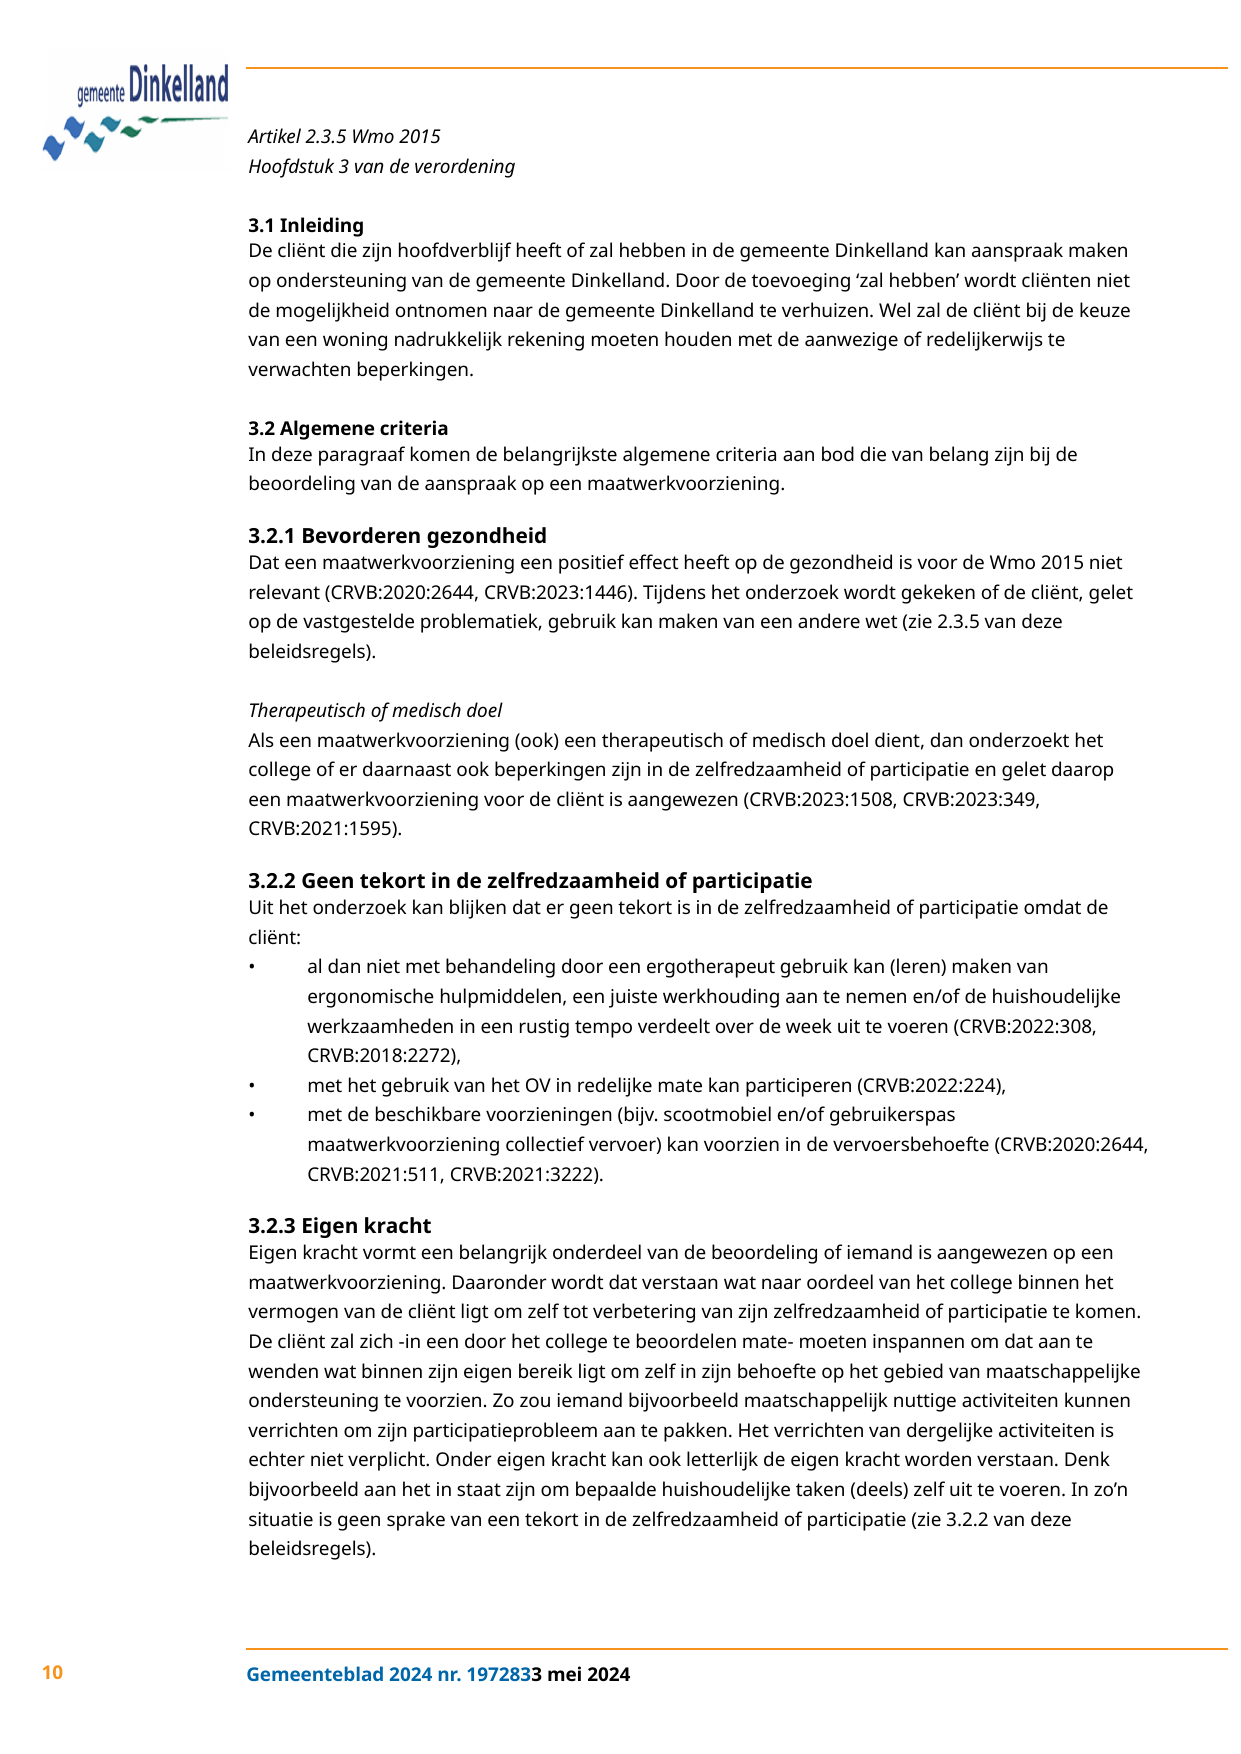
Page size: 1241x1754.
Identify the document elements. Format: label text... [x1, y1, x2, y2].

text Dat een maatwerkvoorziening een positief effect heeft op de gezondheid is voor de Wmo 2015 niet relevant (CRVB:2020:2644, CRVB:2023:1446). Tijdens het onderzoek wordt gekeken of de cliënt, gelet op de vastgestelde problematiek, gebruik kan maken van een andere wet (zie 2.3.5 van deze beleidsregels). [248, 549, 1152, 664]
text Hoofdstuk 3 van de verordening [248, 153, 1152, 178]
text Als een maatwerkvoorziening (ook) een therapeutisch of medisch doel dient, dan onderzoekt het college of er daarnaast ook beperkingen zijn in de zelfredzaamheid of participatie en gelet daarop een maatwerkvoorziening voor de cliënt is aangewezen (CRVB:2023:1508, CRVB:2023:349, CRVB:2021:1595). [248, 727, 1152, 841]
text De cliënt die zijn hoofdverblijf heeft of zal hebben in de gemeente Dinkelland kan aanspraak maken op ondersteuning van de gemeente Dinkelland. Door de toevoeging ‘zal hebben’ wordt cliënten niet de mogelijkheid ontnomen naar de gemeente Dinkelland te verhuizen. Wel zal de cliënt bij de keuze van een woning nadrukkelijk rekening moeten houden met de aanwezige of redelijkerwijs te verwachten beperkingen. [248, 238, 1152, 382]
list met het gebruik van het OV in redelijke mate kan participeren (CRVB:2022:224), [248, 1072, 1152, 1098]
text 3.1 Inleiding [248, 212, 1152, 238]
text Uit het onderzoek kan blijken dat er geen tekort is in de zelfredzaamheid of participatie omdat de cliënt: [248, 894, 1152, 950]
text 3.2 Algemene criteria [248, 415, 1152, 441]
list met de beschikbare voorzieningen (bijv. scootmobiel en/of gebruikerspas maatwerkvoorziening collectief vervoer) kan voorzien in de vervoersbehoefte (CRVB:2020:2644, CRVB:2021:511, CRVB:2021:3222). [248, 1102, 1152, 1186]
text 3.2.1 Bevorderen gezondheid [248, 521, 1152, 549]
text 3.2.3 Eigen kracht [248, 1211, 1152, 1239]
text 3.2.2 Geen tekort in de zelfredzaamheid of participatie [248, 866, 1152, 894]
picture [41, 47, 231, 172]
text Eigen kracht vormt een belangrijk onderdeel van de beoordeling of iemand is aangewezen op een maatwerkvoorziening. Daaronder wordt dat verstaan wat naar oordeel van het college binnen het vermogen van de cliënt ligt om zelf tot verbetering van zijn zelfredzaamheid of participatie te komen. De cliënt zal zich -in een door het college te beoordelen mate- moeten inspannen om dat aan te wenden wat binnen zijn eigen bereik ligt om zelf in zijn behoefte op het gebied van maatschappelijke ondersteuning te voorzien. Zo zou iemand bijvoorbeeld maatschappelijk nuttige activiteiten kunnen verrichten om zijn participatieprobleem aan te pakken. Het verrichten van dergelijke activiteiten is echter niet verplicht. Onder eigen kracht kan ook letterlijk de eigen kracht worden verstaan. Denk bijvoorbeeld aan het in staat zijn om bepaalde huishoudelijke taken (deels) zelf uit te voeren. In zo’n situatie is geen sprake van een tekort in de zelfredzaamheid of participatie (zie 3.2.2 van deze beleidsregels). [248, 1239, 1152, 1561]
text Therapeutisch of medisch doel [248, 697, 1152, 723]
text Artikel 2.3.5 Wmo 2015 [248, 123, 1152, 149]
list al dan niet met behandeling door een ergotherapeut gebruik kan (leren) maken van ergonomische hulpmiddelen, een juiste werkhouding aan te nemen en/of de huishoudelijke werkzaamheden in een rustig tempo verdeelt over de week uit te voeren (CRVB:2022:308, CRVB:2018:2272), [248, 954, 1152, 1068]
text In deze paragraaf komen de belangrijkste algemene criteria aan bod die van belang zijn bij de beoordeling van de aanspraak op een maatwerkvoorziening. [248, 441, 1152, 496]
